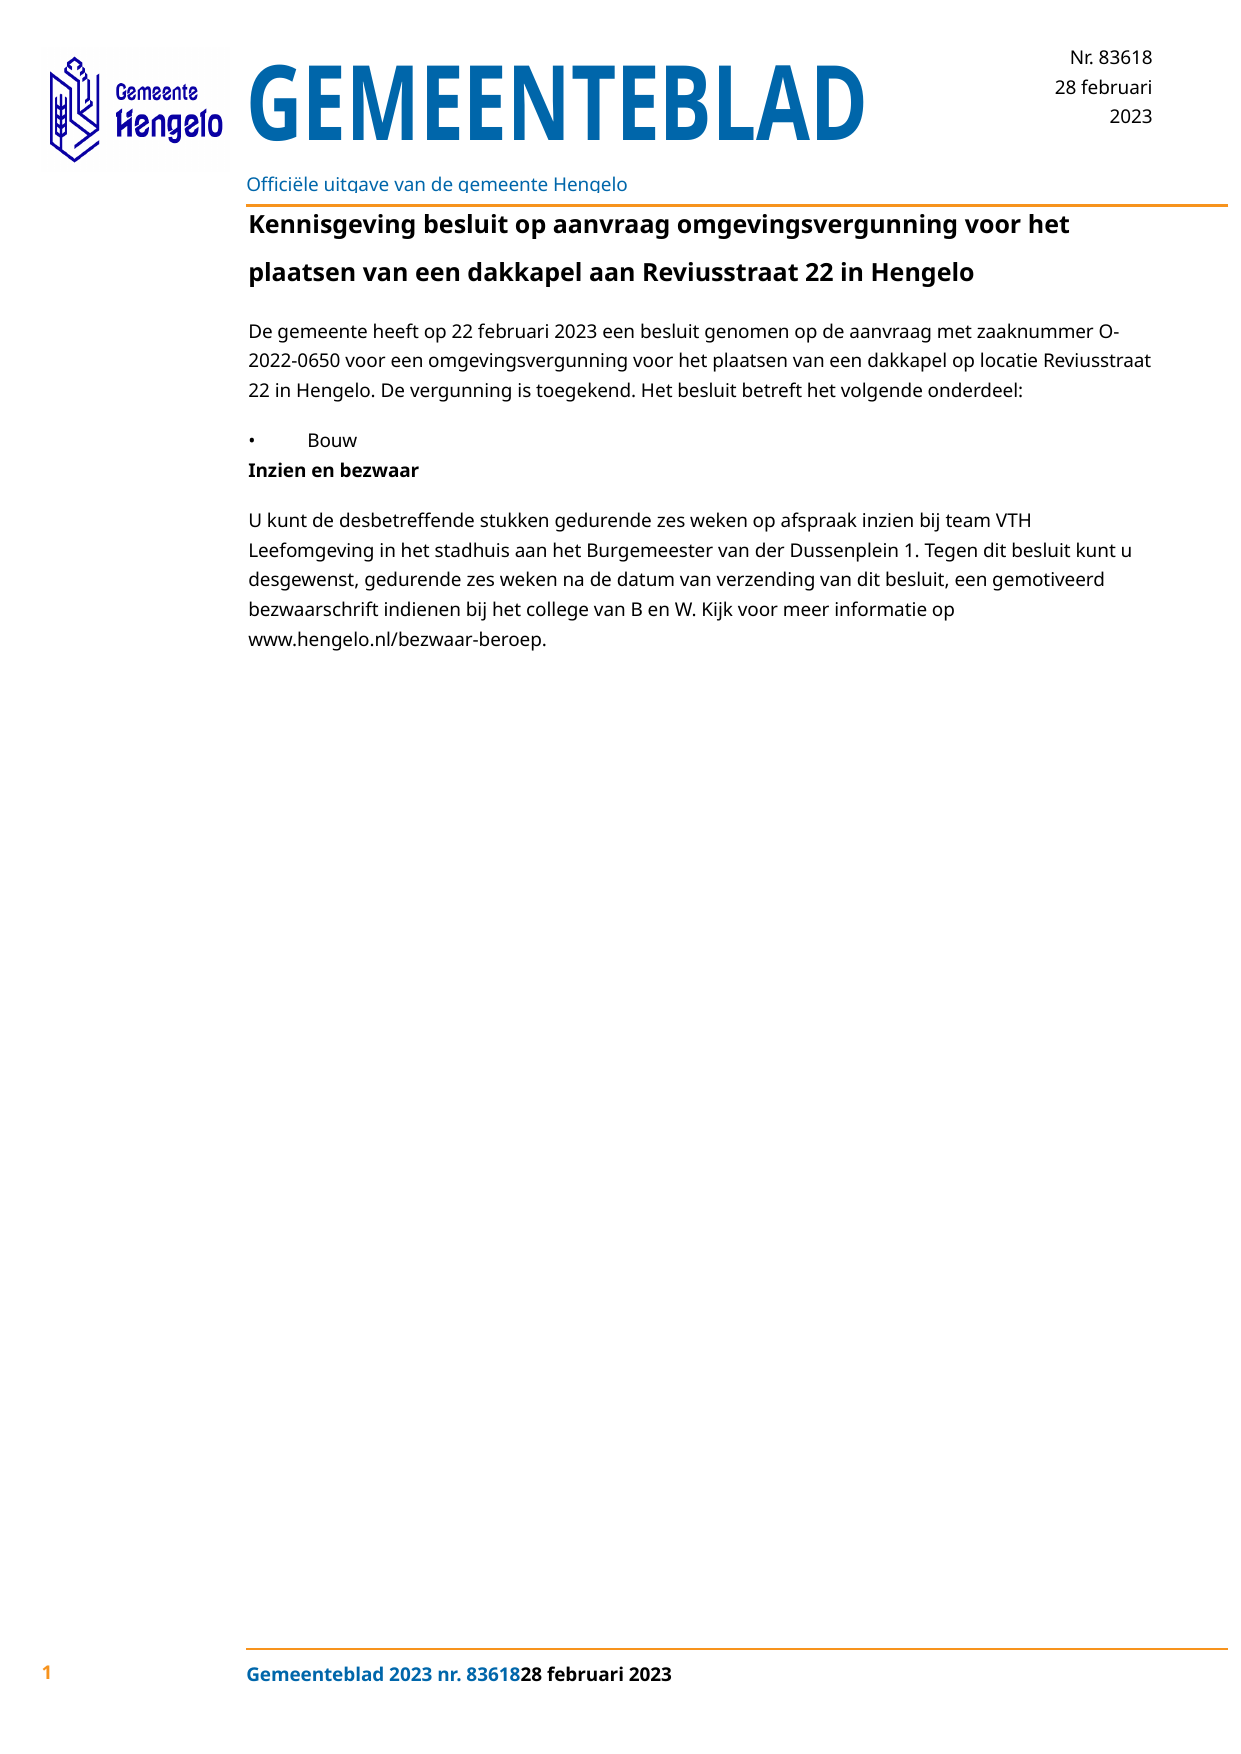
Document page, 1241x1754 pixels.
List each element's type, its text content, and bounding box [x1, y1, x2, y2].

picture [41, 47, 231, 172]
text U kunt de desbetreffende stukken gedurende zes weken op afspraak inzien bij team VTH Leefomgeving in het stadhuis aan het Burgemeester van der Dussenplein 1. Tegen dit besluit kunt u desgewenst, gedurende zes weken na de datum van verzending van dit besluit, een gemotiveerd bezwaarschrift indienen bij het college van B en W. Kijk voor meer informatie op www.hengelo.nl/bezwaar-beroep. [248, 507, 1152, 652]
text Inzien en bezwaar [248, 457, 1152, 483]
text De gemeente heeft op 22 februari 2023 een besluit genomen op de aanvraag met zaaknummer O-2022-0650 voor een omgevingsvergunning voor het plaatsen van een dakkapel op locatie Reviusstraat 22 in Hengelo. De vergunning is toegekend. Het besluit betreft het volgende onderdeel: [248, 318, 1152, 403]
text Kennisgeving besluit op aanvraag omgevingsvergunning voor het plaatsen van een dakkapel aan Reviusstraat 22 in Hengelo [248, 207, 1152, 288]
list Bouw [248, 427, 1152, 453]
